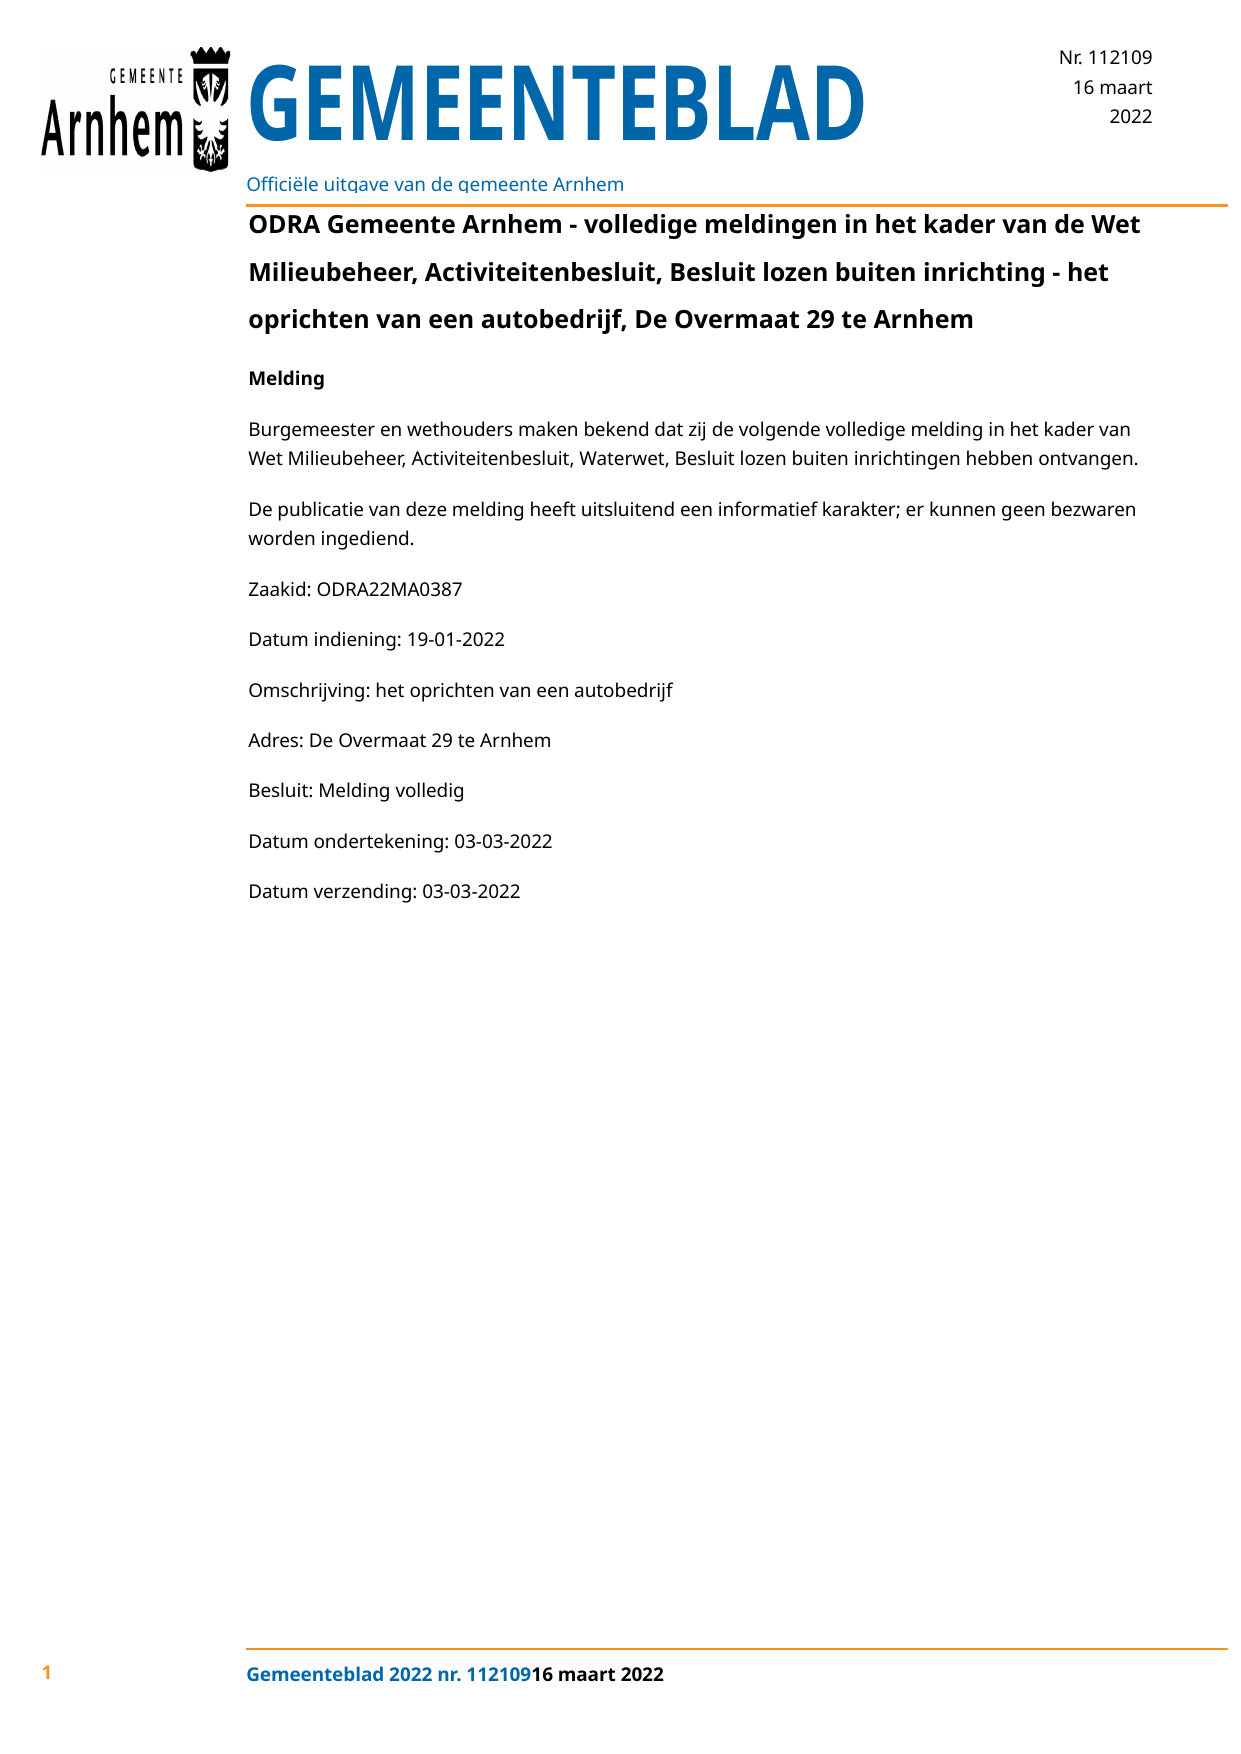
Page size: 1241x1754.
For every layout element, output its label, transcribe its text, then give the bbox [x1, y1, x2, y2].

text Adres: De Overmaat 29 te Arnhem [248, 727, 1152, 753]
text Datum verzending: 03-03-2022 [248, 878, 1152, 904]
text Melding [248, 366, 1152, 391]
text De publicatie van deze melding heeft uitsluitend een informatief karakter; er kunnen geen bezwaren worden ingediend. [248, 496, 1152, 551]
text Zaakid: ODRA22MA0387 [248, 576, 1152, 602]
text Datum indiening: 19-01-2022 [248, 626, 1152, 652]
text Datum ondertekening: 03-03-2022 [248, 828, 1152, 854]
picture [41, 47, 231, 172]
text Burgemeester en wethouders maken bekend dat zij de volgende volledige melding in het kader van Wet Milieubeheer, Activiteitenbesluit, Waterwet, Besluit lozen buiten inrichtingen hebben ontvangen. [248, 416, 1152, 471]
text Besluit: Melding volledig [248, 778, 1152, 803]
text Omschrijving: het oprichten van een autobedrijf [248, 677, 1152, 702]
text ODRA Gemeente Arnhem - volledige meldingen in het kader van de Wet Milieubeheer, Activiteitenbesluit, Besluit lozen buiten inrichting - het oprichten van een autobedrijf, De Overmaat 29 te Arnhem [248, 207, 1152, 336]
